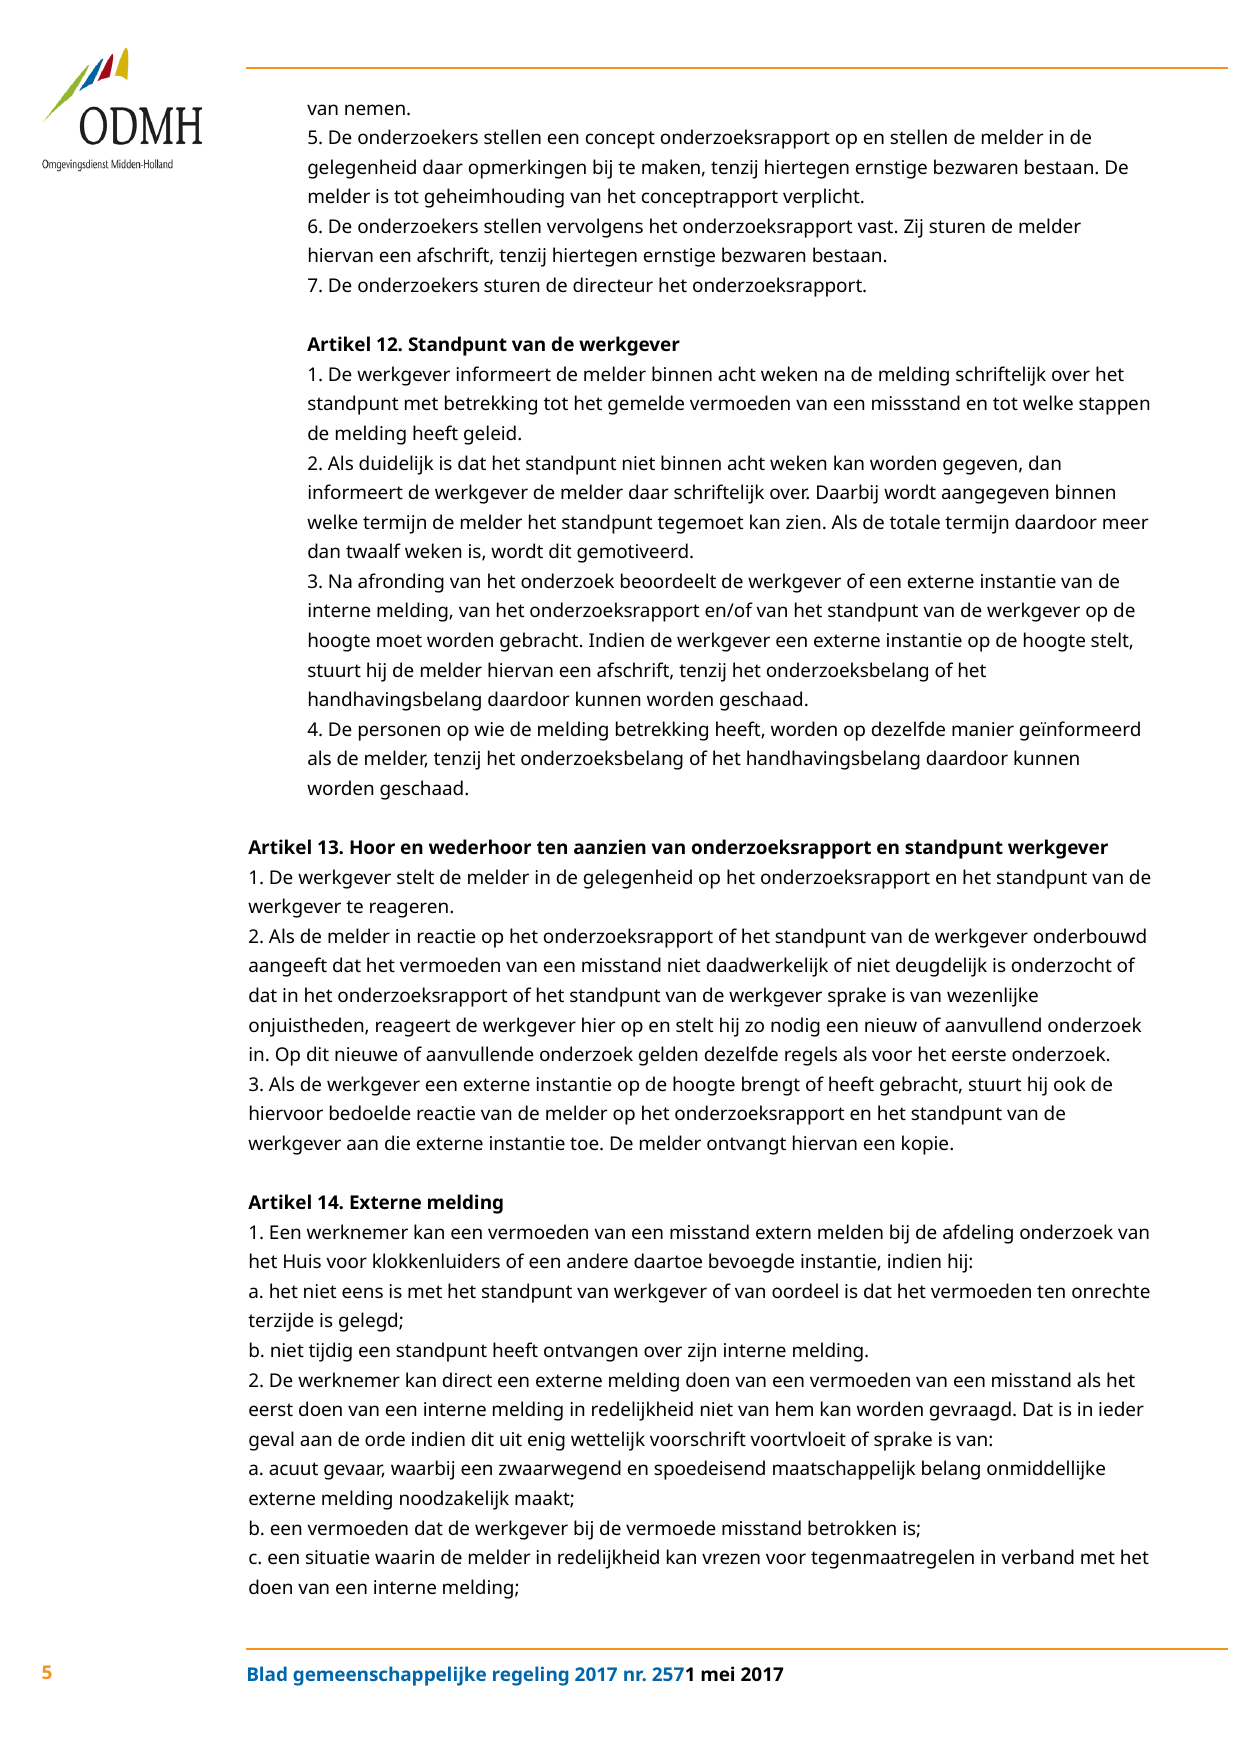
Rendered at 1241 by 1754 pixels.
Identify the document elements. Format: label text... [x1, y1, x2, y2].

text b. een vermoeden dat de werkgever bij de vermoede misstand betrokken is; [248, 1515, 1152, 1541]
list van nemen. [248, 95, 1152, 121]
list 4. De personen op wie de melding betrekking heeft, worden op dezelfde manier geïnformeerd als de melder, tenzij het onderzoeksbelang of het handhavingsbelang daardoor kunnen worden geschaad. [248, 716, 1152, 801]
list 2. Als duidelijk is dat het standpunt niet binnen acht weken kan worden gegeven, dan informeert de werkgever de melder daar schriftelijk over. Daarbij wordt aangegeven binnen welke termijn de melder het standpunt tegemoet kan zien. Als de totale termijn daardoor meer dan twaalf weken is, wordt dit gemotiveerd. [248, 450, 1152, 564]
text 2. Als de melder in reactie op het onderzoeksrapport of het standpunt van de werkgever onderbouwd aangeeft dat het vermoeden van een misstand niet daadwerkelijk of niet deugdelijk is onderzocht of dat in het onderzoeksrapport of het standpunt van de werkgever sprake is van wezenlijke onjuistheden, reageert de werkgever hier op en stelt hij zo nodig een nieuw of aanvullend onderzoek in. Op dit nieuwe of aanvullende onderzoek gelden dezelfde regels als voor het eerste onderzoek. [248, 923, 1152, 1067]
text Artikel 13. Hoor en wederhoor ten aanzien van onderzoeksrapport en standpunt werkgever [248, 834, 1152, 860]
text 1. Een werknemer kan een vermoeden van een misstand extern melden bij de afdeling onderzoek van het Huis voor klokkenluiders of een andere daartoe bevoegde instantie, indien hij: [248, 1219, 1152, 1274]
text 3. Als de werkgever een externe instantie op de hoogte brengt of heeft gebracht, stuurt hij ook de hiervoor bedoelde reactie van de melder op het onderzoeksrapport en het standpunt van de werkgever aan die externe instantie toe. De melder ontvangt hiervan een kopie. [248, 1071, 1152, 1156]
list 5. De onderzoekers stellen een concept onderzoeksrapport op en stellen de melder in de gelegenheid daar opmerkingen bij te maken, tenzij hiertegen ernstige bezwaren bestaan. De melder is tot geheimhouding van het conceptrapport verplicht. [248, 124, 1152, 209]
list 3. Na afronding van het onderzoek beoordeelt de werkgever of een externe instantie van de interne melding, van het onderzoeksrapport en/of van het standpunt van de werkgever op de hoogte moet worden gebracht. Indien de werkgever een externe instantie op de hoogte stelt, stuurt hij de melder hiervan een afschrift, tenzij het onderzoeksbelang of het handhavingsbelang daardoor kunnen worden geschaad. [248, 568, 1152, 712]
list 1. De werkgever informeert de melder binnen acht weken na de melding schriftelijk over het standpunt met betrekking tot het gemelde vermoeden van een missstand en tot welke stappen de melding heeft geleid. [248, 361, 1152, 446]
text 1. De werkgever stelt de melder in de gelegenheid op het onderzoeksrapport en het standpunt van de werkgever te reageren. [248, 864, 1152, 919]
list 7. De onderzoekers sturen de directeur het onderzoeksrapport. [248, 272, 1152, 298]
text c. een situatie waarin de melder in redelijkheid kan vrezen voor tegenmaatregelen in verband met het doen van een interne melding; [248, 1544, 1152, 1600]
text b. niet tijdig een standpunt heeft ontvangen over zijn interne melding. [248, 1337, 1152, 1363]
picture [41, 47, 231, 172]
text Artikel 14. Externe melding [248, 1189, 1152, 1215]
text a. acuut gevaar, waarbij een zwaarwegend en spoedeisend maatschappelijk belang onmiddellijke externe melding noodzakelijk maakt; [248, 1456, 1152, 1511]
text 2. De werknemer kan direct een externe melding doen van een vermoeden van een misstand als het eerst doen van een interne melding in redelijkheid niet van hem kan worden gevraagd. Dat is in ieder geval aan de orde indien dit uit enig wettelijk voorschrift voortvloeit of sprake is van: [248, 1367, 1152, 1452]
text a. het niet eens is met het standpunt van werkgever of van oordeel is dat het vermoeden ten onrechte terzijde is gelegd; [248, 1278, 1152, 1333]
list Artikel 12. Standpunt van de werkgever [248, 331, 1152, 357]
list 6. De onderzoekers stellen vervolgens het onderzoeksrapport vast. Zij sturen de melder hiervan een afschrift, tenzij hiertegen ernstige bezwaren bestaan. [248, 213, 1152, 268]
